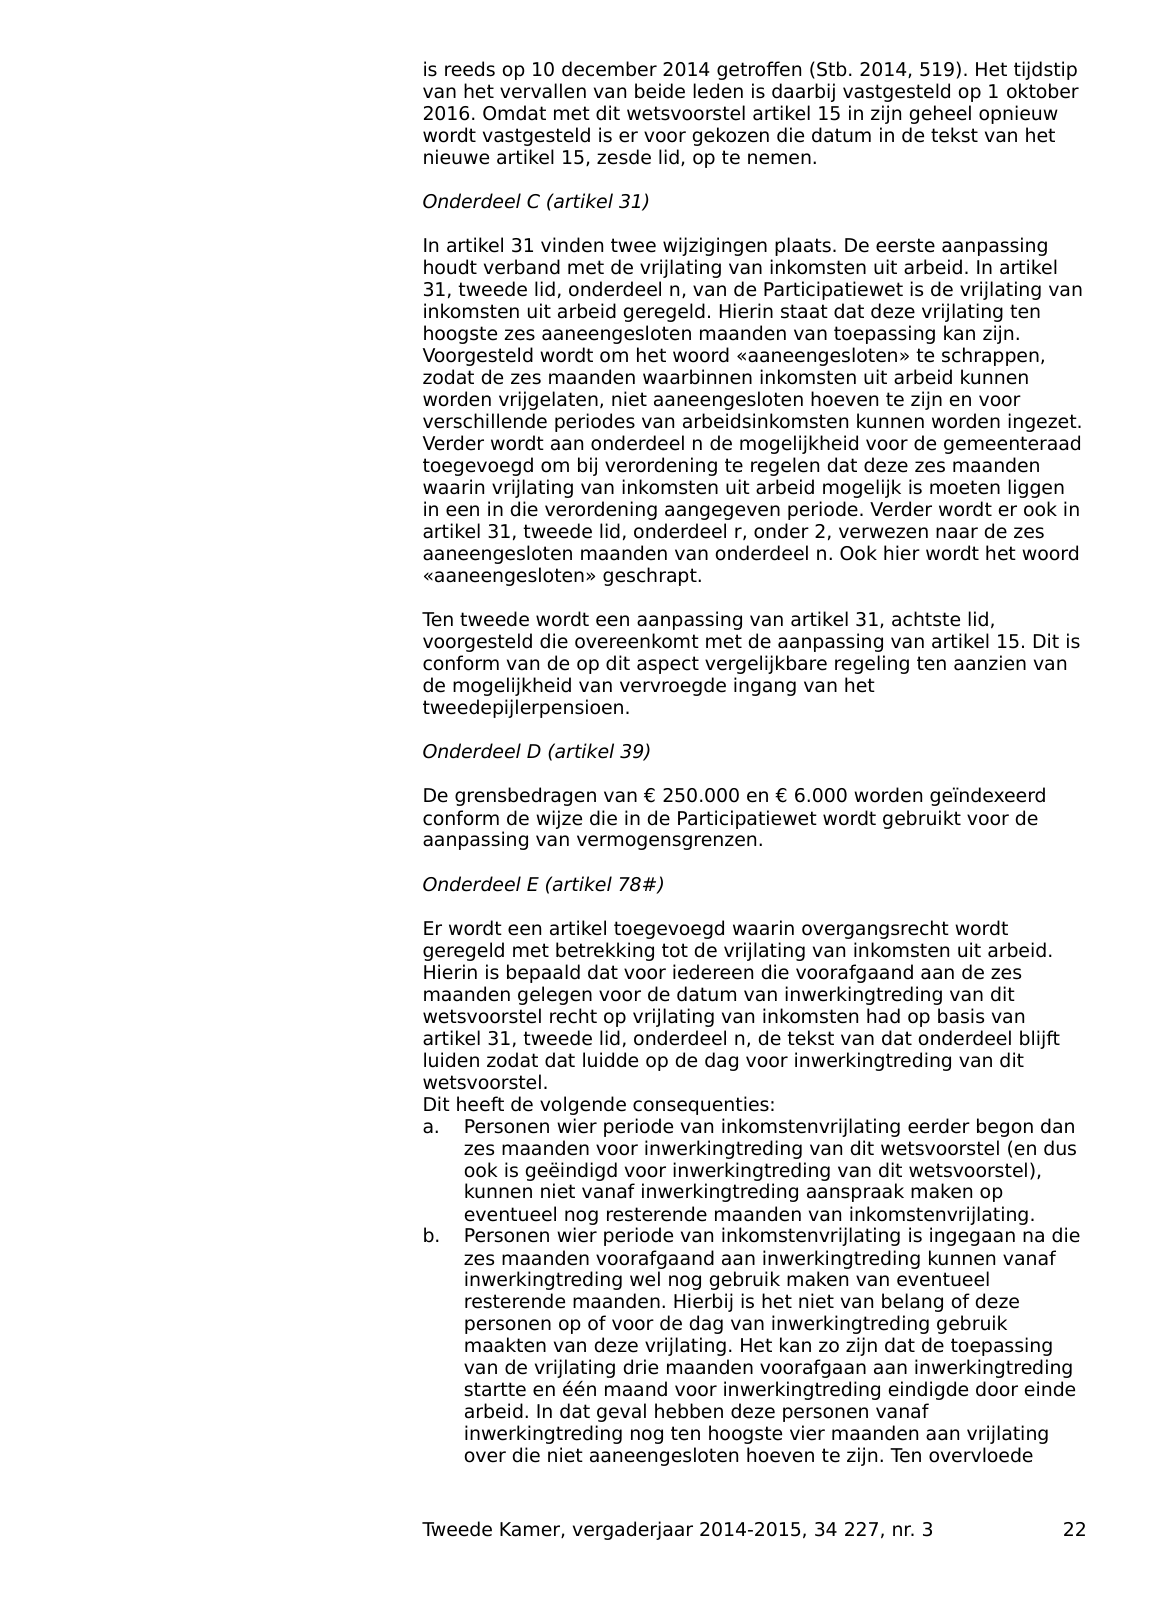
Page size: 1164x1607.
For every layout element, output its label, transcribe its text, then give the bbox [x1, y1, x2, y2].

subtitle Onderdeel C (artikel 31) [422, 191, 1087, 213]
text a. Personen wier periode van inkomstenvrijlating eerder begon dan zes maanden voor inwerkingtreding van dit wetsvoorstel (en dus ook is geëindigd voor inwerkingtreding van dit wetsvoorstel), kunnen niet vanaf inwerkingtreding aanspraak maken op eventueel nog resterende maanden van inkomstenvrijlating. [422, 1116, 1087, 1225]
subtitle Onderdeel D (artikel 39) [422, 741, 1087, 763]
text In artikel 31 vinden twee wijzigingen plaats. De eerste aanpassing houdt verband met de vrijlating van inkomsten uit arbeid. In artikel 31, tweede lid, onderdeel n, van de Participatiewet is de vrijlating van inkomsten uit arbeid geregeld. Hierin staat dat deze vrijlating ten hoogste zes aaneengesloten maanden van toepassing kan zijn. Voorgesteld wordt om het woord «aaneengesloten» te schrappen, zodat de zes maanden waarbinnen inkomsten uit arbeid kunnen worden vrijgelaten, niet aaneengesloten hoeven te zijn en voor verschillende periodes van arbeidsinkomsten kunnen worden ingezet. Verder wordt aan onderdeel n de mogelijkheid voor de gemeenteraad toegevoegd om bij verordening te regelen dat deze zes maanden waarin vrijlating van inkomsten uit arbeid mogelijk is moeten liggen in een in die verordening aangegeven periode. Verder wordt er ook in artikel 31, tweede lid, onderdeel r, onder 2, verwezen naar de zes aaneengesloten maanden van onderdeel n. Ook hier wordt het woord «aaneengesloten» geschrapt. [422, 235, 1087, 587]
subtitle Onderdeel E (artikel 78#) [422, 873, 1087, 896]
text is reeds op 10 december 2014 getroffen (Stb. 2014, 519). Het tijdstip van het vervallen van beide leden is daarbij vastgesteld op 1 oktober 2016. Omdat met dit wetsvoorstel artikel 15 in zijn geheel opnieuw wordt vastgesteld is er voor gekozen die datum in de tekst van het nieuwe artikel 15, zesde lid, op te nemen. [422, 59, 1087, 169]
text Er wordt een artikel toegevoegd waarin overgangsrecht wordt geregeld met betrekking tot de vrijlating van inkomsten uit arbeid. Hierin is bepaald dat voor iedereen die voorafgaand aan de zes maanden gelegen voor de datum van inwerkingtreding van dit wetsvoorstel recht op vrijlating van inkomsten had op basis van artikel 31, tweede lid, onderdeel n, de tekst van dat onderdeel blijft luiden zodat dat luidde op de dag voor inwerkingtreding van dit wetsvoorstel. [422, 918, 1087, 1093]
text b. Personen wier periode van inkomstenvrijlating is ingegaan na die zes maanden voorafgaand aan inwerkingtreding kunnen vanaf inwerkingtreding wel nog gebruik maken van eventueel resterende maanden. Hierbij is het niet van belang of deze personen op of voor de dag van inwerkingtreding gebruik maakten van deze vrijlating. Het kan zo zijn dat de toepassing van de vrijlating drie maanden voorafgaan aan inwerkingtreding startte en één maand voor inwerkingtreding eindigde door einde arbeid. In dat geval hebben deze personen vanaf inwerkingtreding nog ten hoogste vier maanden aan vrijlating over die niet aaneengesloten hoeven te zijn. Ten overvloede [422, 1225, 1087, 1467]
text De grensbedragen van € 250.000 en € 6.000 worden geïndexeerd conform de wijze die in de Participatiewet wordt gebruikt voor de aanpassing van vermogensgrenzen. [422, 785, 1087, 851]
text Dit heeft de volgende consequenties: [422, 1093, 1087, 1116]
text Ten tweede wordt een aanpassing van artikel 31, achtste lid, voorgesteld die overeenkomt met de aanpassing van artikel 15. Dit is conform van de op dit aspect vergelijkbare regeling ten aanzien van de mogelijkheid van vervroegde ingang van het tweedepijlerpensioen. [422, 609, 1087, 719]
